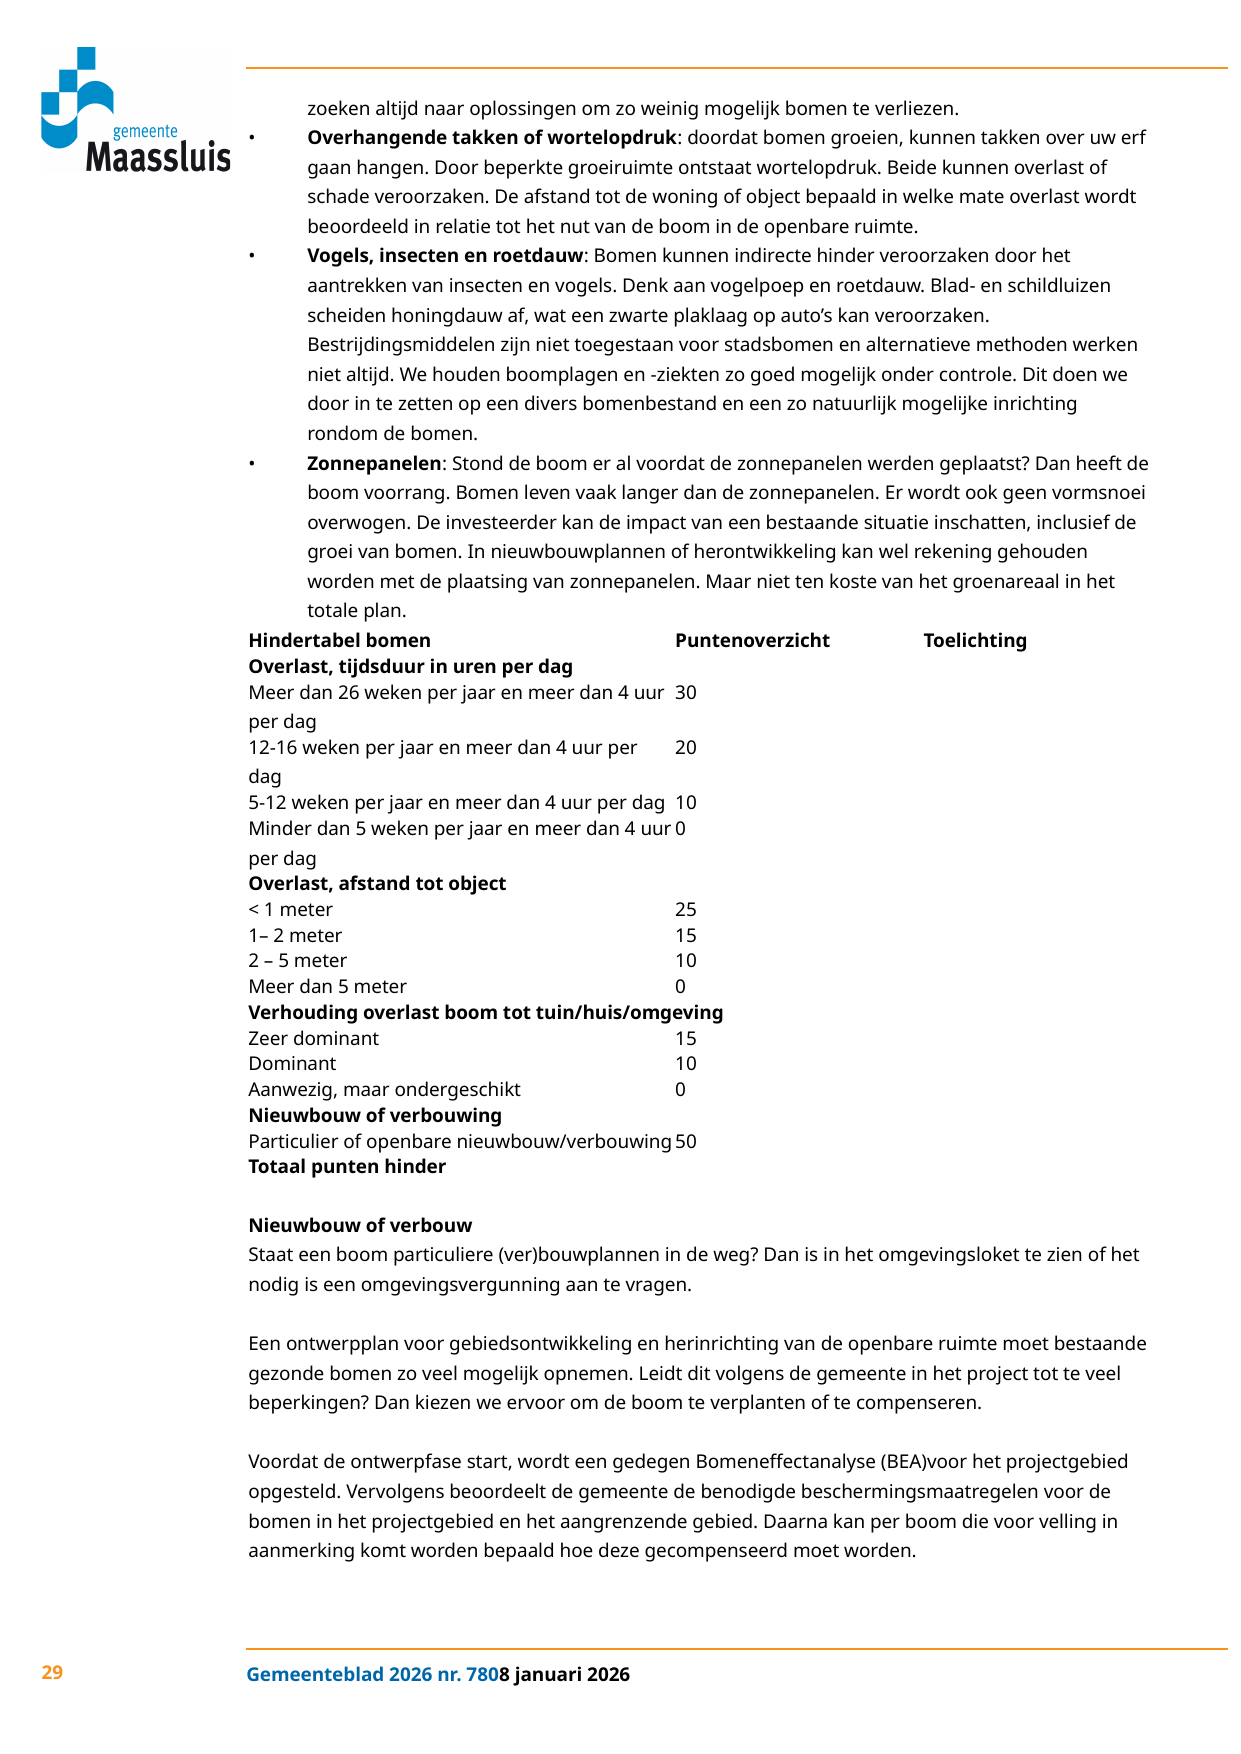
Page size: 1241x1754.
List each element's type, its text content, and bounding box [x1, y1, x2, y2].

table_cell Meer dan 26 weken per jaar en meer dan 4 uur per dag [248, 679, 675, 734]
table_cell [923, 1051, 1152, 1076]
table_cell [923, 948, 1152, 973]
table_cell [923, 896, 1152, 922]
table_cell 5-12 weken per jaar en meer dan 4 uur per dag [248, 790, 675, 815]
table_cell [923, 922, 1152, 948]
table_cell 0 [675, 1076, 923, 1102]
list Overhangende takken of wortelopdruk: doordat bomen groeien, kunnen takken over uw erf gaan hangen. Door beperkte groeiruimte ontstaat wortelopdruk. Beide kunnen overlast of schade veroorzaken. De afstand tot de woning of object bepaald in welke mate overlast wordt beoordeeld in relatie tot het nut van de boom in de openbare ruimte. [248, 124, 1152, 239]
table_cell 15 [675, 922, 923, 948]
table_cell 0 [675, 974, 923, 999]
table_cell Overlast, afstand tot object [248, 871, 1152, 896]
table_cell [923, 734, 1152, 789]
table_cell [923, 679, 1152, 734]
table_cell [923, 1025, 1152, 1051]
text Een ontwerpplan voor gebiedsontwikkeling en herinrichting van de openbare ruimte moet bestaande gezonde bomen zo veel mogelijk opnemen. Leidt dit volgens de gemeente in het project tot te veel beperkingen? Dan kiezen we ervoor om de boom te verplanten of te compenseren. [248, 1330, 1152, 1415]
picture [41, 47, 77, 92]
text Staat een boom particuliere (ver)bouwplannen in de weg? Dan is in het omgevingsloket te zien of het nodig is een omgevingsvergunning aan te vragen. [248, 1242, 1152, 1297]
table_cell Particulier of openbare nieuwbouw/verbouwing [248, 1128, 675, 1153]
table_cell Dominant [248, 1051, 675, 1076]
table_cell 20 [675, 734, 923, 789]
table_cell [923, 790, 1152, 815]
table_cell Verhouding overlast boom tot tuin/huis/omgeving [248, 999, 1152, 1025]
table_cell Zeer dominant [248, 1025, 675, 1051]
list Vogels, insecten en roetdauw: Bomen kunnen indirecte hinder veroorzaken door het aantrekken van insecten en vogels. Denk aan vogelpoep en roetdauw. Blad- en schildluizen scheiden honingdauw af, wat een zwarte plaklaag op auto’s kan veroorzaken. Bestrijdingsmiddelen zijn niet toegestaan voor stadsbomen en alternatieve methoden werken niet altijd. We houden boomplagen en -ziekten zo goed mogelijk onder controle. Dit doen we door in te zetten op een divers bomenbestand en een zo natuurlijk mogelijke inrichting rondom de bomen. [248, 243, 1152, 446]
table_cell 50 [675, 1128, 923, 1153]
table_cell Minder dan 5 weken per jaar en meer dan 4 uur per dag [248, 815, 675, 871]
table_cell 10 [675, 948, 923, 973]
table_cell Meer dan 5 meter [248, 974, 675, 999]
table_cell 0 [675, 815, 923, 871]
table_cell 10 [675, 790, 923, 815]
list zoeken altijd naar oplossingen om zo weinig mogelijk bomen te verliezen. [248, 95, 1152, 121]
table_cell [923, 974, 1152, 999]
table_cell 2 – 5 meter [248, 948, 675, 973]
text Nieuwbouw of verbouw [248, 1212, 1152, 1238]
table_cell Nieuwbouw of verbouwing [248, 1102, 1152, 1128]
table_cell 12-16 weken per jaar en meer dan 4 uur per dag [248, 734, 675, 789]
table_cell [923, 1128, 1152, 1153]
table_cell Totaal punten hinder [248, 1154, 675, 1179]
table_cell Aanwezig, maar ondergeschikt [248, 1076, 675, 1102]
table_cell [923, 1076, 1152, 1102]
table_header Toelichting [923, 628, 1152, 653]
table_cell [675, 1154, 923, 1179]
table_cell 25 [675, 896, 923, 922]
list Zonnepanelen: Stond de boom er al voordat de zonnepanelen werden geplaatst? Dan heeft de boom voorrang. Bomen leven vaak langer dan de zonnepanelen. Er wordt ook geen vormsnoei overwogen. De investeerder kan de impact van een bestaande situatie inschatten, inclusief de groei van bomen. In nieuwbouwplannen of herontwikkeling kan wel rekening gehouden worden met de plaatsing van zonnepanelen. Maar niet ten koste van het groenareaal in het totale plan. [248, 450, 1152, 623]
text Voordat de ontwerpfase start, wordt een gedegen Bomeneffectanalyse (BEA)voor het projectgebied opgesteld. Vervolgens beoordeelt de gemeente de benodigde beschermingsmaatregelen voor de bomen in het projectgebied en het aangrenzende gebied. Daarna kan per boom die voor velling in aanmerking komt worden bepaald hoe deze gecompenseerd moet worden. [248, 1449, 1152, 1563]
table_cell 1– 2 meter [248, 922, 675, 948]
table_cell 15 [675, 1025, 923, 1051]
table_cell < 1 meter [248, 896, 675, 922]
table_header Hindertabel bomen [248, 628, 675, 653]
table_cell 30 [675, 679, 923, 734]
table_cell [923, 815, 1152, 871]
picture [41, 47, 231, 172]
table_cell Overlast, tijdsduur in uren per dag [248, 653, 1152, 679]
table_cell 10 [675, 1051, 923, 1076]
table_header Puntenoverzicht [675, 628, 923, 653]
table_cell [923, 1154, 1152, 1179]
